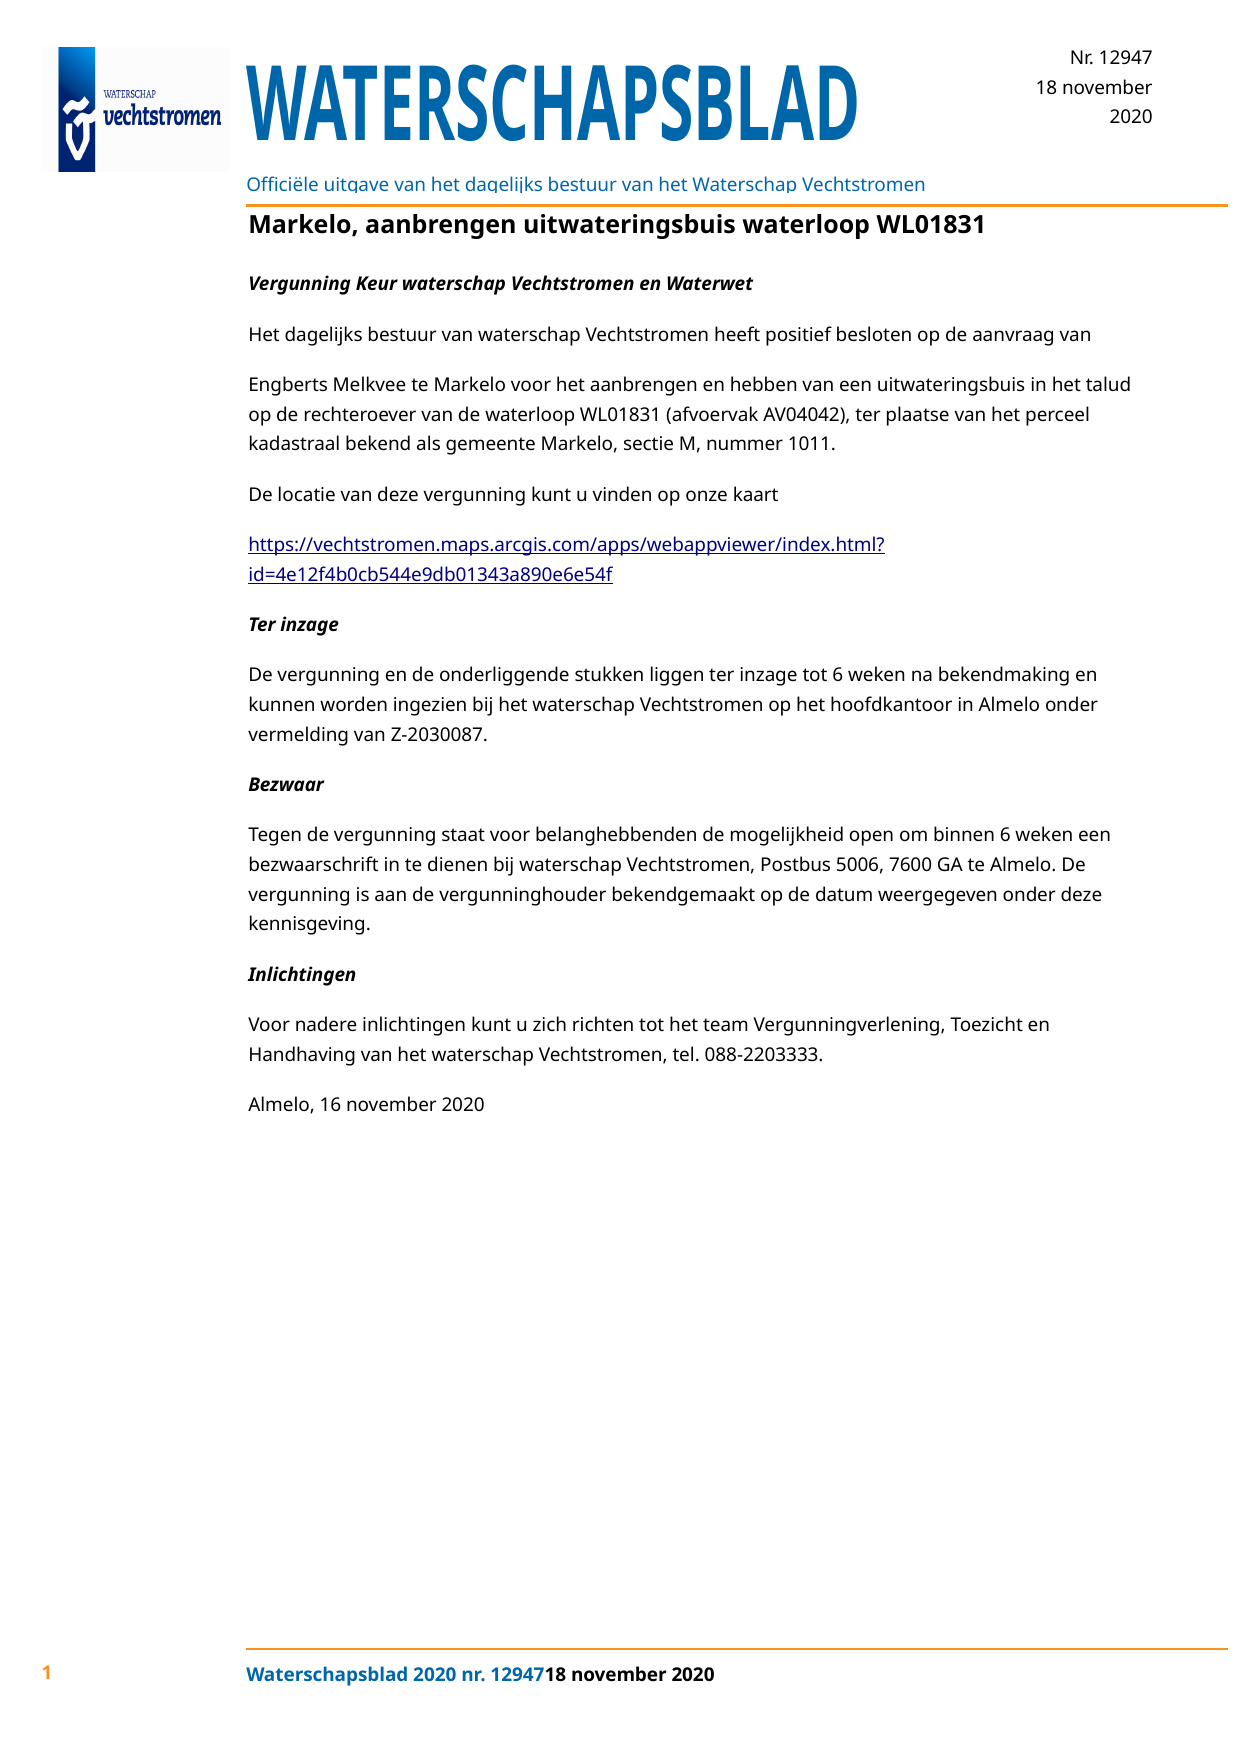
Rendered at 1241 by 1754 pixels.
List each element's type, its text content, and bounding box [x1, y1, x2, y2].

text Tegen de vergunning staat voor belanghebbenden de mogelijkheid open om binnen 6 weken een bezwaarschrift in te dienen bij waterschap Vechtstromen, Postbus 5006, 7600 GA te Almelo. De vergunning is aan de vergunninghouder bekendgemaakt op de datum weergegeven onder deze kennisgeving. [248, 822, 1152, 936]
text https://vechtstromen.maps.arcgis.com/apps/webappviewer/index.html?id=4e12f4b0cb544e9db01343a890e6e54f [248, 531, 1152, 586]
text Ter inzage [248, 611, 1152, 637]
text Inlichtingen [248, 961, 1152, 986]
text Almelo, 16 november 2020 [248, 1091, 1152, 1117]
text Voor nadere inlichtingen kunt u zich richten tot het team Vergunningverlening, Toezicht en Handhaving van het waterschap Vechtstromen, tel. 088-2203333. [248, 1011, 1152, 1066]
text Engberts Melkvee te Markelo voor het aanbrengen en hebben van een uitwateringsbuis in het talud op de rechteroever van de waterloop WL01831 (afvoervak AV04042), ter plaatse van het perceel kadastraal bekend als gemeente Markelo, sectie M, nummer 1011. [248, 371, 1152, 456]
picture [41, 47, 231, 172]
text De locatie van deze vergunning kunt u vinden op onze kaart [248, 481, 1152, 506]
text De vergunning en de onderliggende stukken liggen ter inzage tot 6 weken na bekendmaking en kunnen worden ingezien bij het waterschap Vechtstromen op het hoofdkantoor in Almelo onder vermelding van Z-2030087. [248, 662, 1152, 746]
text Het dagelijks bestuur van waterschap Vechtstromen heeft positief besloten op de aanvraag van [248, 321, 1152, 346]
text Markelo, aanbrengen uitwateringsbuis waterloop WL01831 [248, 207, 1152, 241]
text Bezwaar [248, 771, 1152, 797]
text Vergunning Keur waterschap Vechtstromen en Waterwet [248, 270, 1152, 296]
